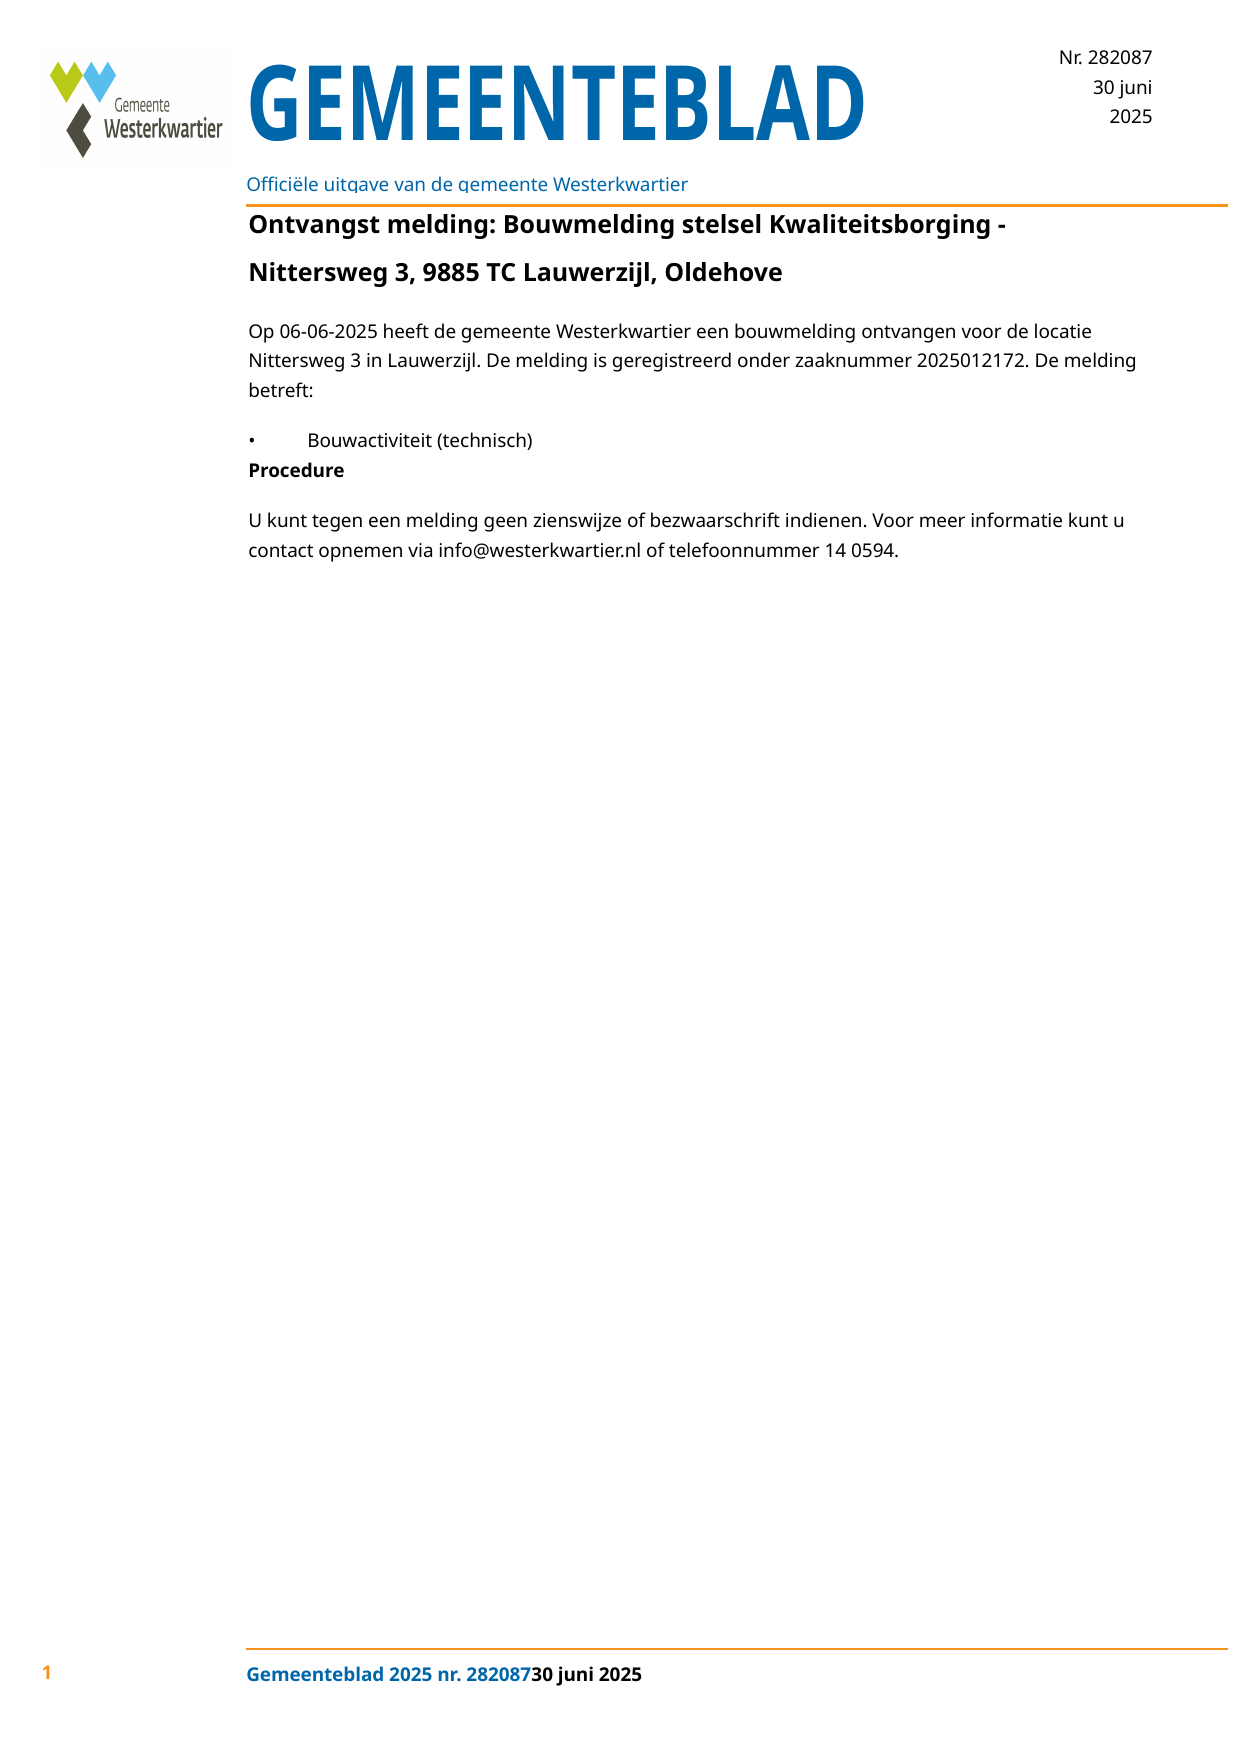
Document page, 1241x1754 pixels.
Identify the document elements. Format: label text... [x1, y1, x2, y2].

text Ontvangst melding: Bouwmelding stelsel Kwaliteitsborging - Nittersweg 3, 9885 TC Lauwerzijl, Oldehove [248, 207, 1152, 288]
picture [41, 47, 231, 172]
text Procedure [248, 457, 1152, 483]
list Bouwactiviteit (technisch) [248, 427, 1152, 453]
text U kunt tegen een melding geen zienswijze of bezwaarschrift indienen. Voor meer informatie kunt u contact opnemen via info@westerkwartier.nl of telefoonnummer 14 0594. [248, 507, 1152, 563]
text Op 06-06-2025 heeft de gemeente Westerkwartier een bouwmelding ontvangen voor de locatie Nittersweg 3 in Lauwerzijl. De melding is geregistreerd onder zaaknummer 2025012172. De melding betreft: [248, 318, 1152, 403]
